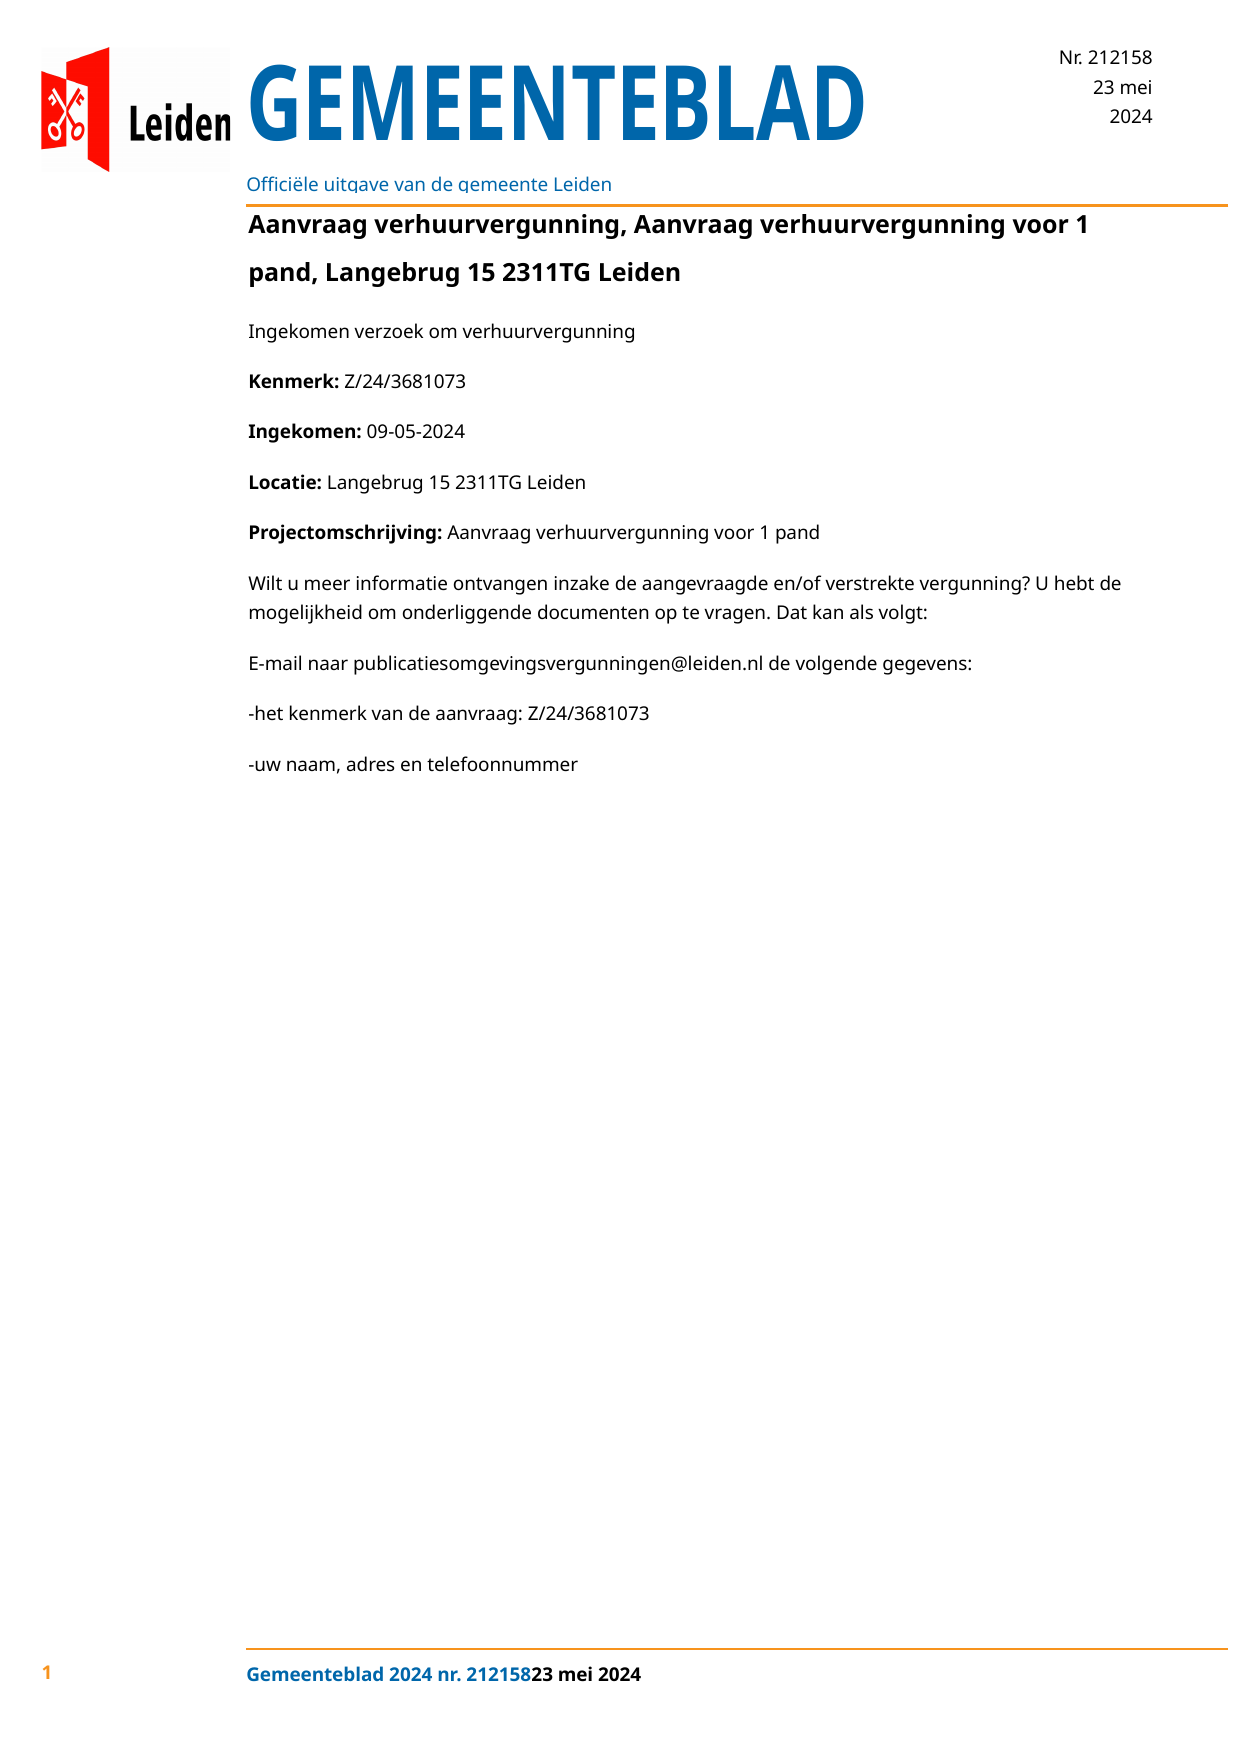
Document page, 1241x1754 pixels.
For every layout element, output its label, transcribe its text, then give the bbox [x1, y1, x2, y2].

text Ingekomen verzoek om verhuurvergunning [248, 318, 1152, 344]
text -uw naam, adres en telefoonnummer [248, 751, 1152, 777]
text Ingekomen: 09-05-2024 [248, 419, 1152, 444]
text Projectomschrijving: Aanvraag verhuurvergunning voor 1 pand [248, 519, 1152, 545]
text -het kenmerk van de aanvraag: Z/24/3681073 [248, 700, 1152, 726]
text Aanvraag verhuurvergunning, Aanvraag verhuurvergunning voor 1 pand, Langebrug 15 2311TG Leiden [248, 207, 1152, 288]
picture [41, 47, 231, 172]
text Locatie: Langebrug 15 2311TG Leiden [248, 469, 1152, 495]
text Kenmerk: Z/24/3681073 [248, 368, 1152, 394]
text Wilt u meer informatie ontvangen inzake de aangevraagde en/of verstrekte vergunning? U hebt de mogelijkheid om onderliggende documenten op te vragen. Dat kan als volgt: [248, 570, 1152, 625]
text E-mail naar publicatiesomgevingsvergunningen@leiden.nl de volgende gegevens: [248, 650, 1152, 676]
